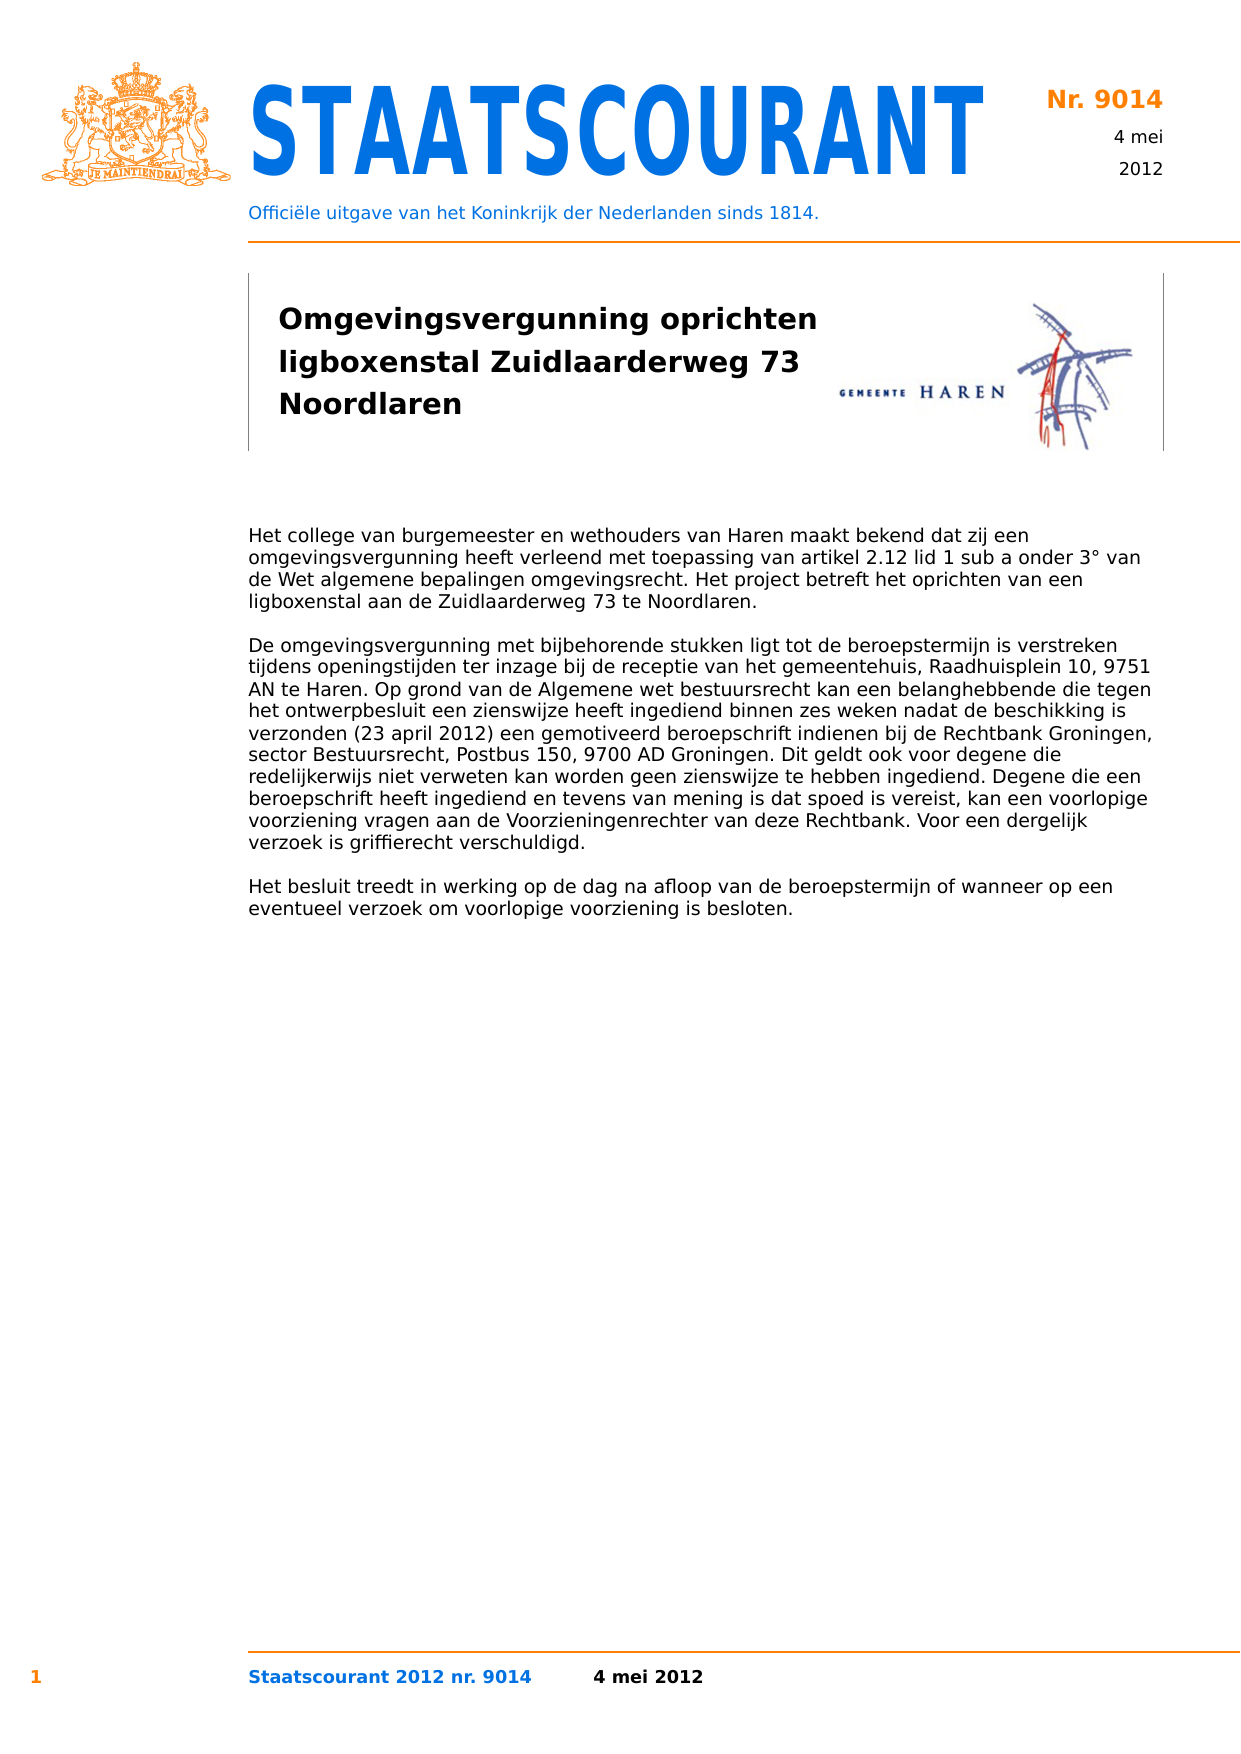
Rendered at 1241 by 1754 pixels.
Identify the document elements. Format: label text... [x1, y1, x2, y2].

table_cell Officiële uitgave van het Koninkrijk der Nederlanden sinds 1814. [248, 203, 1240, 241]
text Het college van burgemeester en wethouders van Haren maakt bekend dat zij een omgevingsvergunning heeft verleend met toepassing van artikel 2.12 lid 1 sub a onder 3° van de Wet algemene bepalingen omgevingsrecht. Het project betreft het oprichten van een ligboxenstal aan de Zuidlaarderweg 73 te Noordlaren. [248, 525, 1163, 613]
table_cell 4 mei [998, 121, 1240, 153]
text De omgevingsvergunning met bijbehorende stukken ligt tot de beroepstermijn is verstreken tijdens openingstijden ter inzage bij de receptie van het gemeentehuis, Raadhuisplein 10, 9751 AN te Haren. Op grond van de Algemene wet bestuursrecht kan een belanghebbende die tegen het ontwerpbesluit een zienswijze heeft ingediend binnen zes weken nadat de beschikking is verzonden (23 april 2012) een gemotiveerd beroepschrift indienen bij de Rechtbank Groningen, sector Bestuursrecht, Postbus 150, 9700 AD Groningen. Dit geldt ook voor degene die redelijkerwijs niet verweten kan worden geen zienswijze te hebben ingediend. Degene die een beroepschrift heeft ingediend en tevens van mening is dat spoed is vereist, kan een voorlopige voorziening vragen aan de Voorzieningenrechter van deze Rechtbank. Voor een dergelijk verzoek is griffierecht verschuldigd. [248, 634, 1163, 854]
picture [41, 62, 231, 186]
table_header [25, 62, 248, 241]
table_header Nr. 9014 [998, 62, 1240, 121]
subtitle Omgevingsvergunning oprichten ligboxenstal Zuidlaarderweg 73 Noordlaren [249, 273, 1163, 451]
text Het besluit treedt in werking op de dag na afloop van de beroepstermijn of wanneer op een eventueel verzoek om voorlopige voorziening is besloten. [248, 876, 1163, 920]
table_cell 2012 [998, 153, 1240, 203]
picture [838, 302, 1134, 451]
table_header STAATSCOURANT [248, 62, 998, 203]
